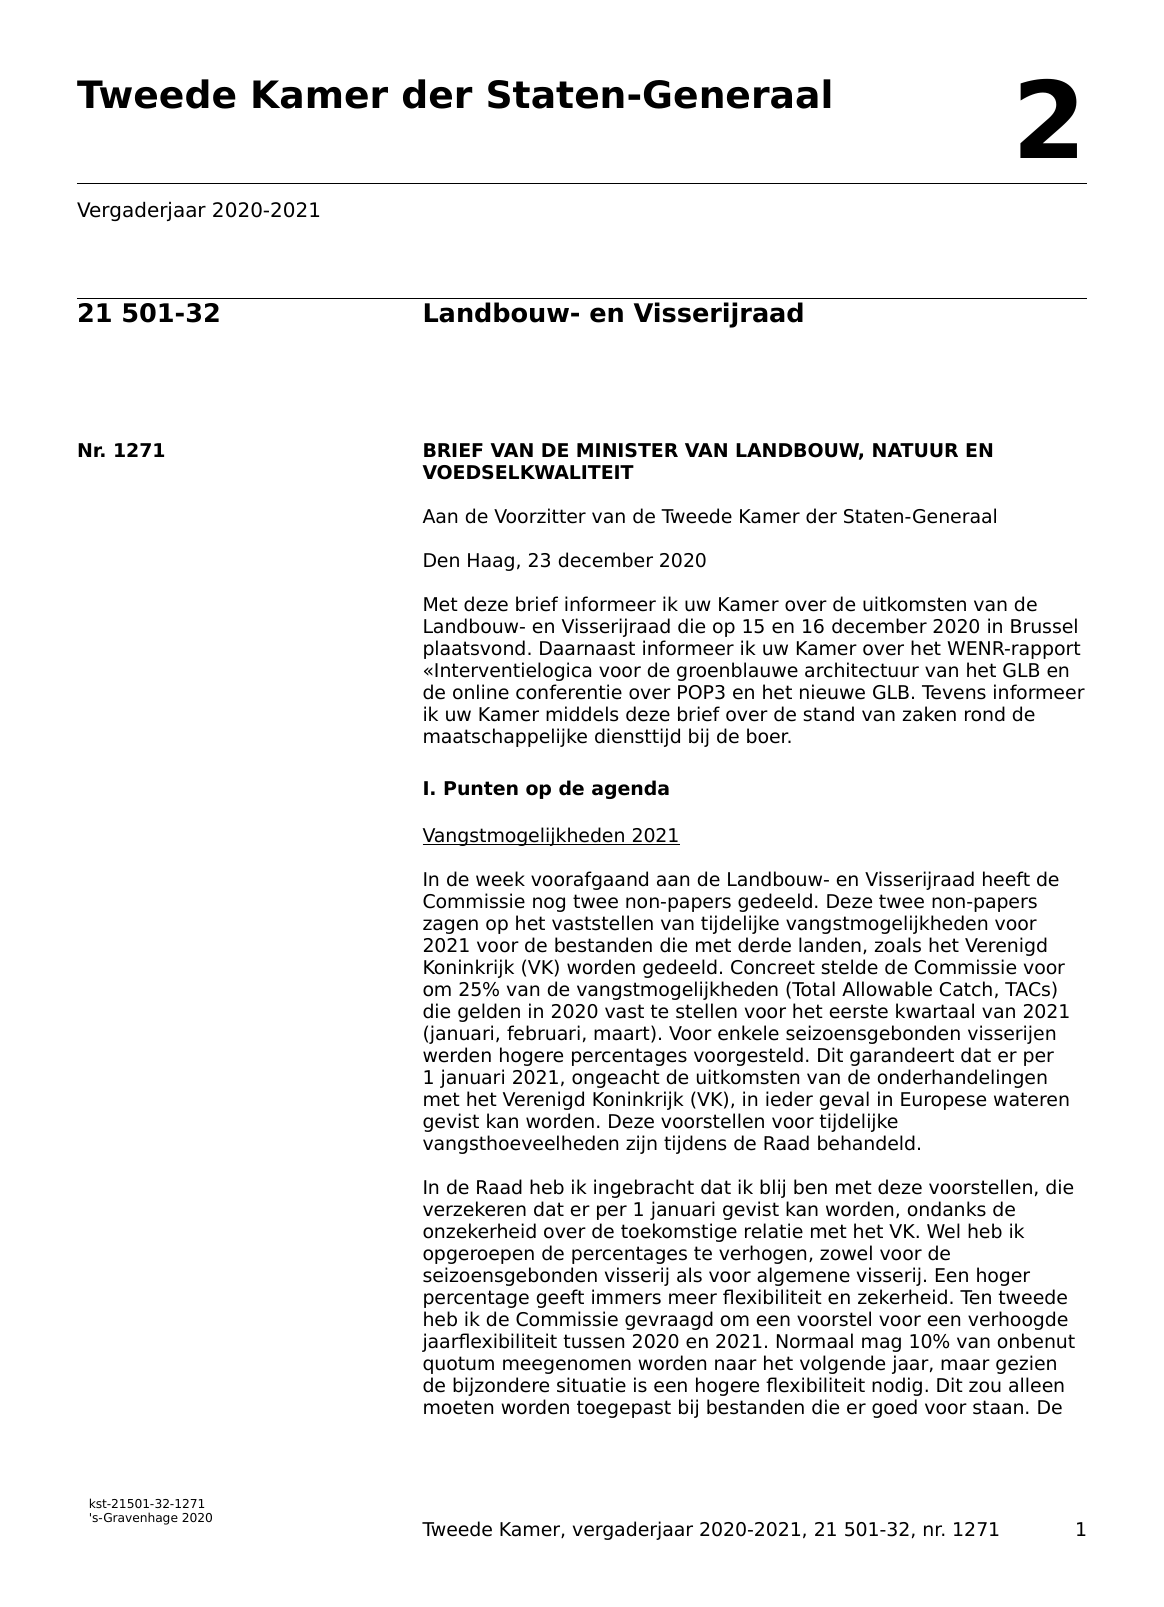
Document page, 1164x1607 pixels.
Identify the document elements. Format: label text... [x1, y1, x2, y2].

text kst-21501-32-1271 [88, 1497, 323, 1511]
text In de Raad heb ik ingebracht dat ik blij ben met deze voorstellen, die verzekeren dat er per 1 januari gevist kan worden, ondanks de onzekerheid over de toekomstige relatie met het VK. Wel heb ik opgeroepen de percentages te verhogen, zowel voor de seizoensgebonden visserij als voor algemene visserij. Een hoger percentage geeft immers meer flexibiliteit en zekerheid. Ten tweede heb ik de Commissie gevraagd om een voorstel voor een verhoogde jaarflexibiliteit tussen 2020 en 2021. Normaal mag 10% van onbenut quotum meegenomen worden naar het volgende jaar, maar gezien de bijzondere situatie is een hogere flexibiliteit nodig. Dit zou alleen moeten worden toegepast bij bestanden die er goed voor staan. De [422, 1177, 1087, 1419]
subtitle Vangstmogelijkheden 2021 [422, 825, 1087, 847]
subtitle 21 501-32 Landbouw- en Visserijraad [77, 299, 1087, 329]
text 's-Gravenhage 2020 [88, 1511, 323, 1525]
table_header 2 [886, 59, 1087, 183]
table_header Tweede Kamer der Staten-Generaal [77, 59, 886, 183]
subtitle I. Punten op de agenda [422, 778, 1087, 800]
table_cell Vergaderjaar 2020-2021 [77, 184, 1087, 298]
text In de week voorafgaand aan de Landbouw- en Visserijraad heeft de Commissie nog twee non-papers gedeeld. Deze twee non-papers zagen op het vaststellen van tijdelijke vangstmogelijkheden voor 2021 voor de bestanden die met derde landen, zoals het Verenigd Koninkrijk (VK) worden gedeeld. Concreet stelde de Commissie voor om 25% van de vangstmogelijkheden (Total Allowable Catch, TACs) die gelden in 2020 vast te stellen voor het eerste kwartaal van 2021 (januari, februari, maart). Voor enkele seizoensgebonden visserijen werden hogere percentages voorgesteld. Dit garandeert dat er per 1 januari 2021, ongeacht de uitkomsten van de onderhandelingen met het Verenigd Koninkrijk (VK), in ieder geval in Europese wateren gevist kan worden. Deze voorstellen voor tijdelijke vangsthoeveelheden zijn tijdens de Raad behandeld. [422, 869, 1087, 1155]
text Aan de Voorzitter van de Tweede Kamer der Staten-Generaal [422, 506, 1087, 528]
text Met deze brief informeer ik uw Kamer over de uitkomsten van de Landbouw- en Visserijraad die op 15 en 16 december 2020 in Brussel plaatsvond. Daarnaast informeer ik uw Kamer over het WENR-rapport «Interventielogica voor de groenblauwe architectuur van het GLB en de online conferentie over POP3 en het nieuwe GLB. Tevens informeer ik uw Kamer middels deze brief over de stand van zaken rond de maatschappelijke diensttijd bij de boer. [422, 594, 1087, 748]
text Den Haag, 23 december 2020 [422, 550, 1087, 572]
subtitle Nr. 1271 BRIEF VAN DE MINISTER VAN LANDBOUW, NATUUR EN VOEDSELKWALITEIT [77, 440, 1087, 484]
